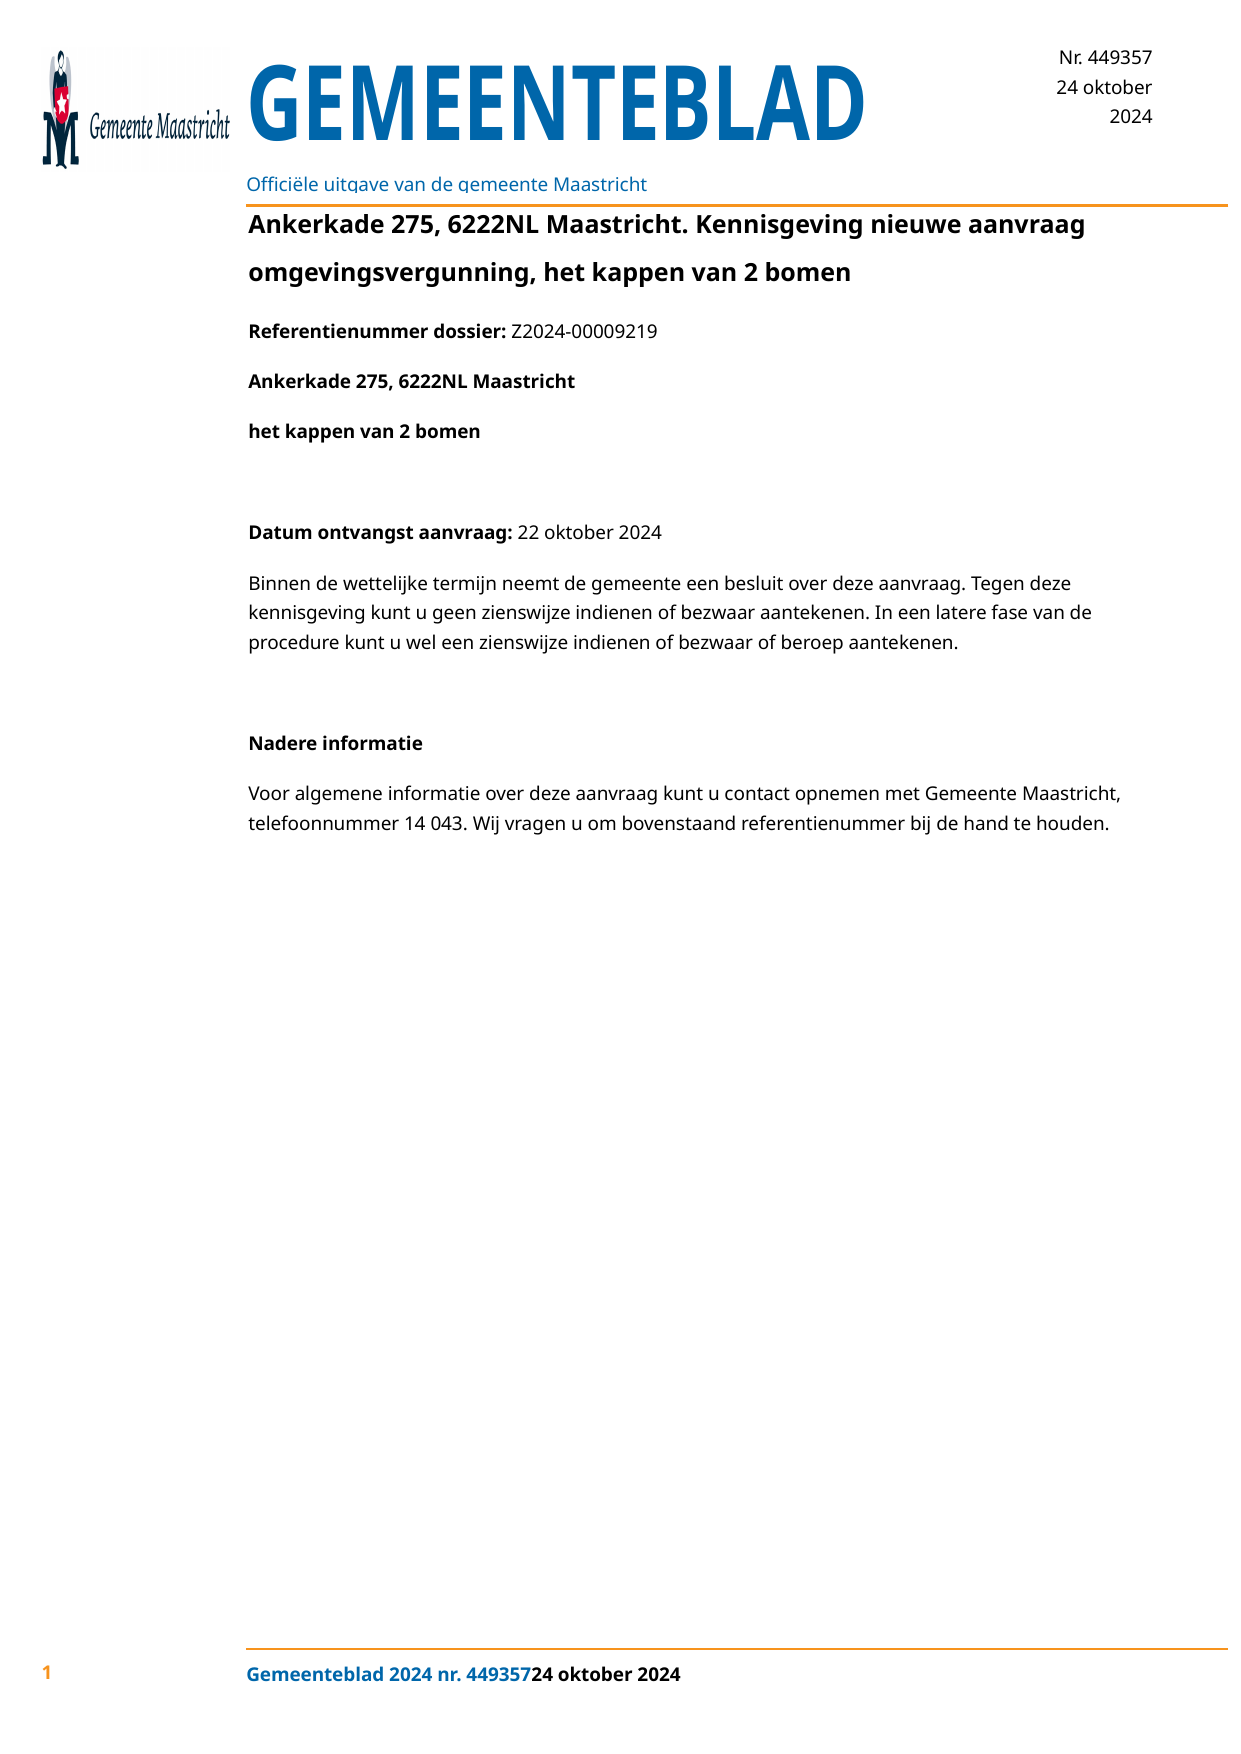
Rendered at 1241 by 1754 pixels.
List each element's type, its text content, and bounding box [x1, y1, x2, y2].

text het kappen van 2 bomen [248, 419, 1152, 444]
text Voor algemene informatie over deze aanvraag kunt u contact opnemen met Gemeente Maastricht, telefoonnummer 14 043. Wij vragen u om bovenstaand referentienummer bij de hand te houden. [248, 780, 1152, 836]
text Ankerkade 275, 6222NL Maastricht [248, 368, 1152, 394]
text Binnen de wettelijke termijn neemt de gemeente een besluit over deze aanvraag. Tegen deze kennisgeving kunt u geen zienswijze indienen of bezwaar aantekenen. In een latere fase van de procedure kunt u wel een zienswijze indienen of bezwaar of beroep aantekenen. [248, 570, 1152, 655]
text Ankerkade 275, 6222NL Maastricht. Kennisgeving nieuwe aanvraag omgevingsvergunning, het kappen van 2 bomen [248, 207, 1152, 288]
picture [41, 47, 231, 172]
text Referentienummer dossier: Z2024-00009219 [248, 318, 1152, 344]
text Datum ontvangst aanvraag: 22 oktober 2024 [248, 519, 1152, 545]
text Nadere informatie [248, 730, 1152, 756]
